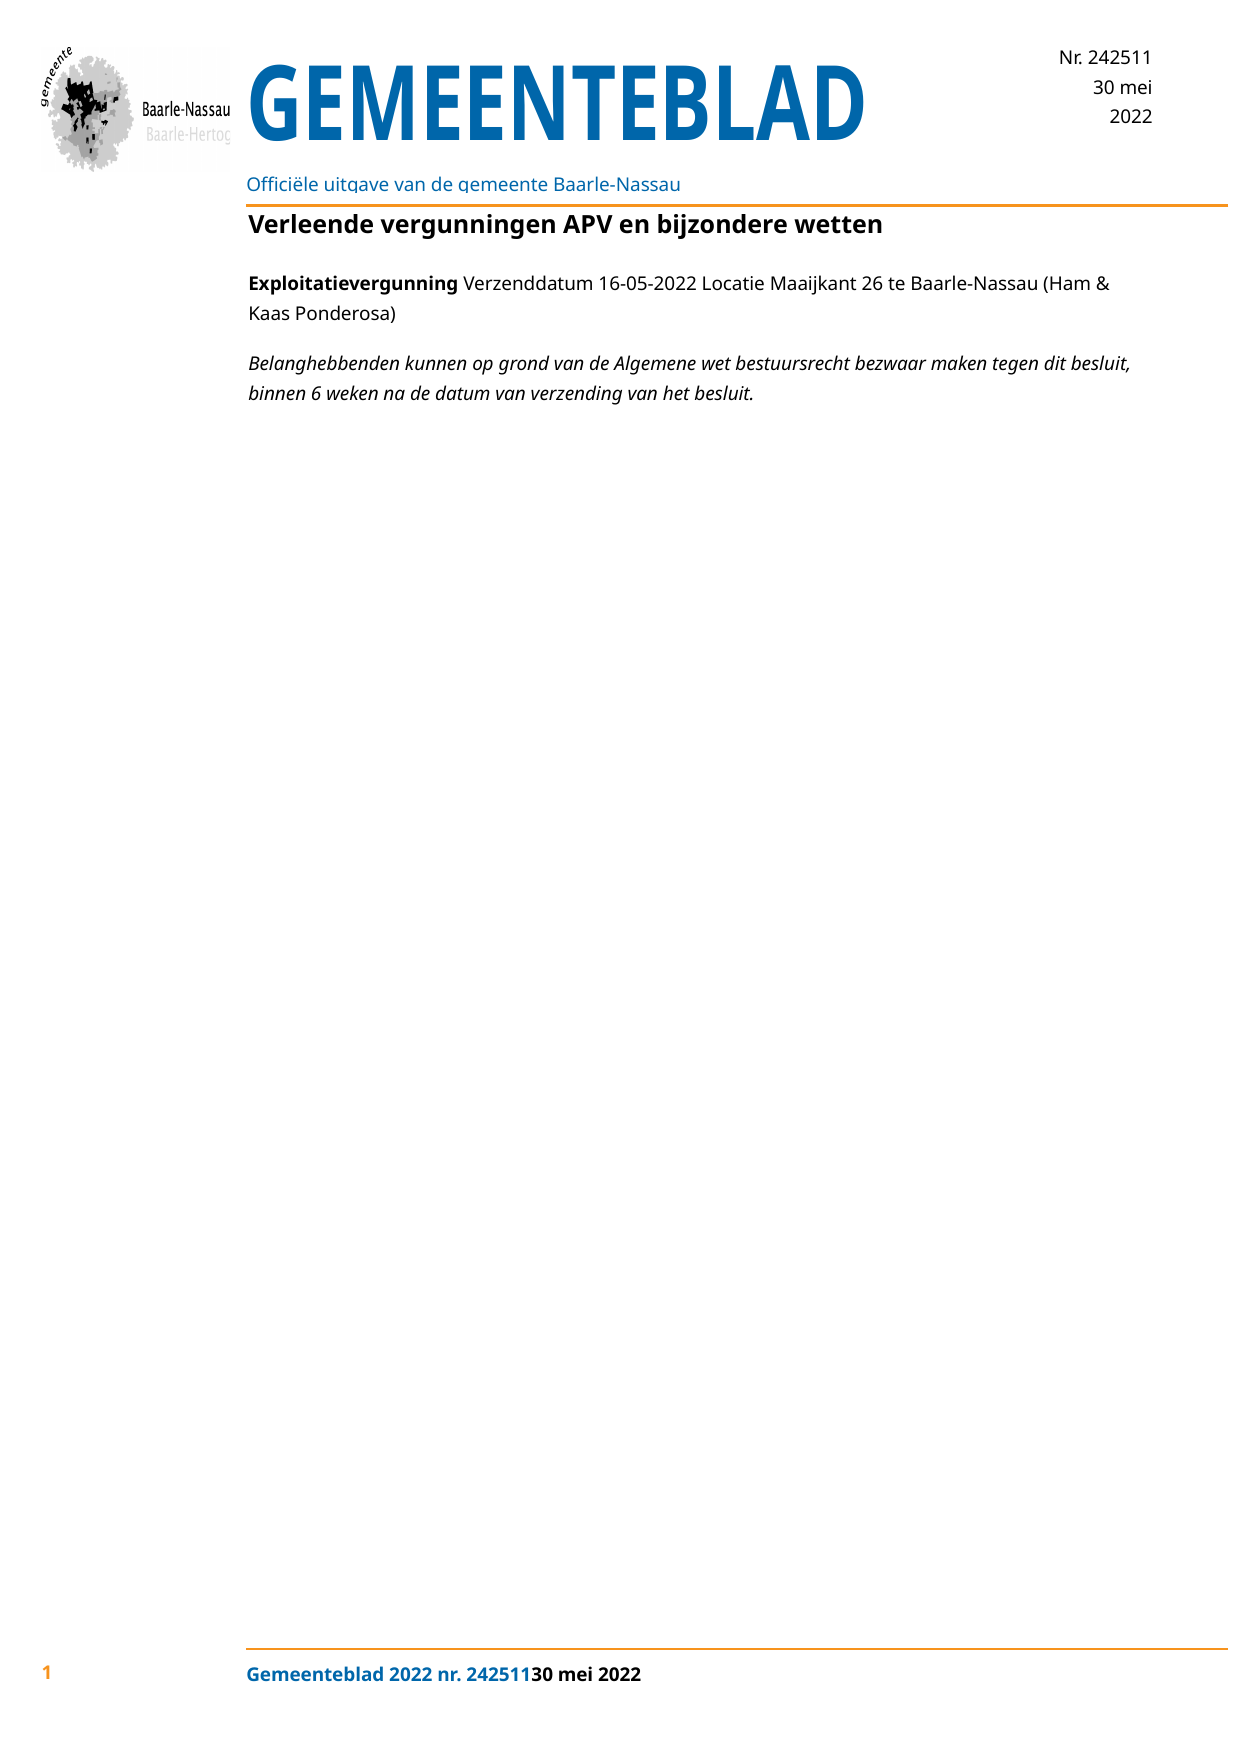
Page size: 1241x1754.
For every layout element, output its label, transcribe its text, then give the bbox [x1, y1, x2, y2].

text Verleende vergunningen APV en bijzondere wetten [248, 207, 1152, 241]
picture [41, 47, 231, 172]
text Exploitatievergunning Verzenddatum 16-05-2022 Locatie Maaijkant 26 te Baarle-Nassau (Ham & Kaas Ponderosa) [248, 270, 1152, 326]
text Belanghebbenden kunnen op grond van de Algemene wet bestuursrecht bezwaar maken tegen dit besluit, binnen 6 weken na de datum van verzending van het besluit. [248, 350, 1152, 406]
